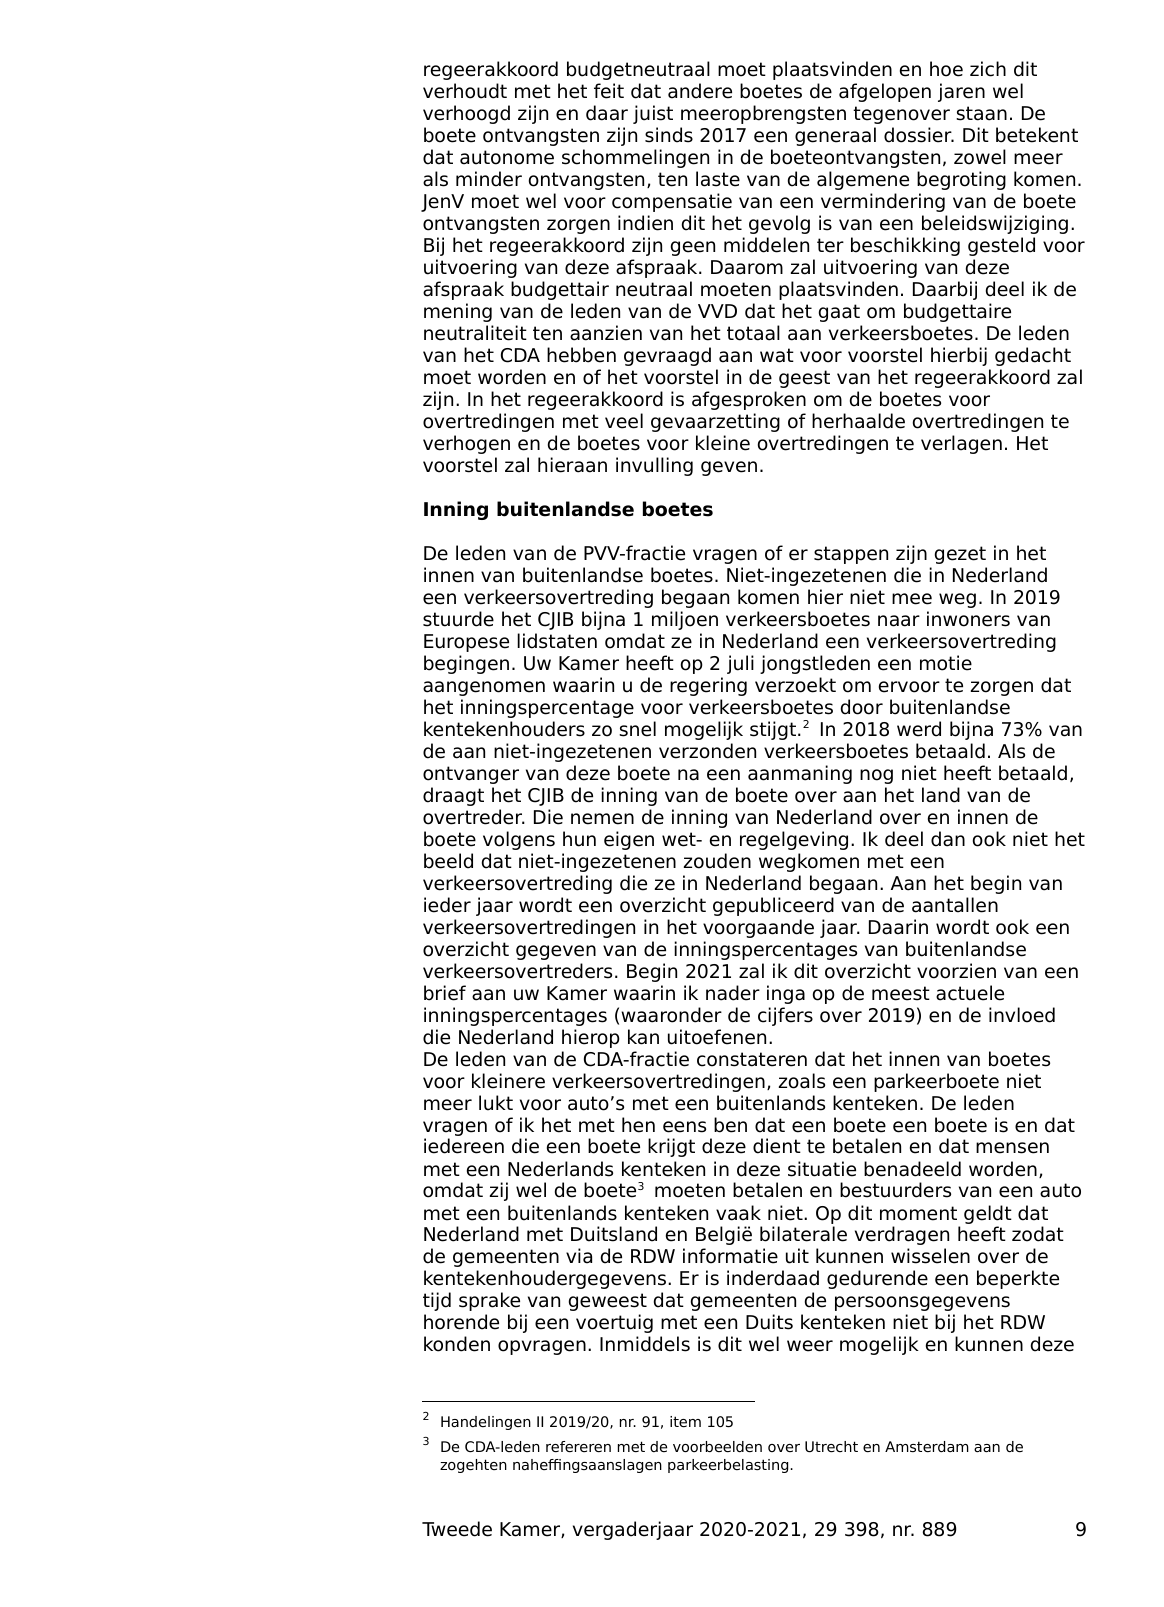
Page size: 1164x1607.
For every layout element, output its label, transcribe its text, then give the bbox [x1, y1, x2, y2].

text regeerakkoord budgetneutraal moet plaatsvinden en hoe zich dit verhoudt met het feit dat andere boetes de afgelopen jaren wel verhoogd zijn en daar juist meeropbrengsten tegenover staan. De boete ontvangsten zijn sinds 2017 een generaal dossier. Dit betekent dat autonome schommelingen in de boeteontvangsten, zowel meer als minder ontvangsten, ten laste van de algemene begroting komen. JenV moet wel voor compensatie van een vermindering van de boete ontvangsten zorgen indien dit het gevolg is van een beleidswijziging. Bij het regeerakkoord zijn geen middelen ter beschikking gesteld voor uitvoering van deze afspraak. Daarom zal uitvoering van deze afspraak budgettair neutraal moeten plaatsvinden. Daarbij deel ik de mening van de leden van de VVD dat het gaat om budgettaire neutraliteit ten aanzien van het totaal aan verkeersboetes. De leden van het CDA hebben gevraagd aan wat voor voorstel hierbij gedacht moet worden en of het voorstel in de geest van het regeerakkoord zal zijn. In het regeerakkoord is afgesproken om de boetes voor overtredingen met veel gevaarzetting of herhaalde overtredingen te verhogen en de boetes voor kleine overtredingen te verlagen. Het voorstel zal hieraan invulling geven. [422, 59, 1087, 477]
subtitle Inning buitenlandse boetes [422, 499, 1087, 521]
text De leden van de PVV-fractie vragen of er stappen zijn gezet in het innen van buitenlandse boetes. Niet-ingezetenen die in Nederland een verkeersovertreding begaan komen hier niet mee weg. In 2019 stuurde het CJIB bijna 1 miljoen verkeersboetes naar inwoners van Europese lidstaten omdat ze in Nederland een verkeersovertreding begingen. Uw Kamer heeft op 2 juli jongstleden een motie aangenomen waarin u de regering verzoekt om ervoor te zorgen dat het inningspercentage voor verkeersboetes door buitenlandse kentekenhouders zo snel mogelijk stijgt. In 2018 werd bijna 73% van de aan niet-ingezetenen verzonden verkeersboetes betaald. Als de ontvanger van deze boete na een aanmaning nog niet heeft betaald, draagt het CJIB de inning van de boete over aan het land van de overtreder. Die nemen de inning van Nederland over en innen de boete volgens hun eigen wet- en regelgeving. Ik deel dan ook niet het beeld dat niet-ingezetenen zouden wegkomen met een verkeersovertreding die ze in Nederland begaan. Aan het begin van ieder jaar wordt een overzicht gepubliceerd van de aantallen verkeersovertredingen in het voorgaande jaar. Daarin wordt ook een overzicht gegeven van de inningspercentages van buitenlandse verkeersovertreders. Begin 2021 zal ik dit overzicht voorzien van een brief aan uw Kamer waarin ik nader inga op de meest actuele inningspercentages (waaronder de cijfers over 2019) en de invloed die Nederland hierop kan uitoefenen. [422, 543, 1087, 1048]
text De leden van de CDA-fractie constateren dat het innen van boetes voor kleinere verkeersovertredingen, zoals een parkeerboete niet meer lukt voor auto’s met een buitenlands kenteken. De leden vragen of ik het met hen eens ben dat een boete een boete is en dat iedereen die een boete krijgt deze dient te betalen en dat mensen met een Nederlands kenteken in deze situatie benadeeld worden, omdat zij wel de boete moeten betalen en bestuurders van een auto met een buitenlands kenteken vaak niet. Op dit moment geldt dat Nederland met Duitsland en België bilaterale verdragen heeft zodat de gemeenten via de RDW informatie uit kunnen wisselen over de kentekenhoudergegevens. Er is inderdaad gedurende een beperkte tijd sprake van geweest dat gemeenten de persoonsgegevens horende bij een voertuig met een Duits kenteken niet bij het RDW konden opvragen. Inmiddels is dit wel weer mogelijk en kunnen deze [422, 1048, 1087, 1356]
text Handelingen II 2019/20, nr. 91, item 105 [422, 1410, 1087, 1432]
text De CDA-leden refereren met de voorbeelden over Utrecht en Amsterdam aan de zogehten naheffingsaanslagen parkeerbelasting. [422, 1435, 1087, 1474]
